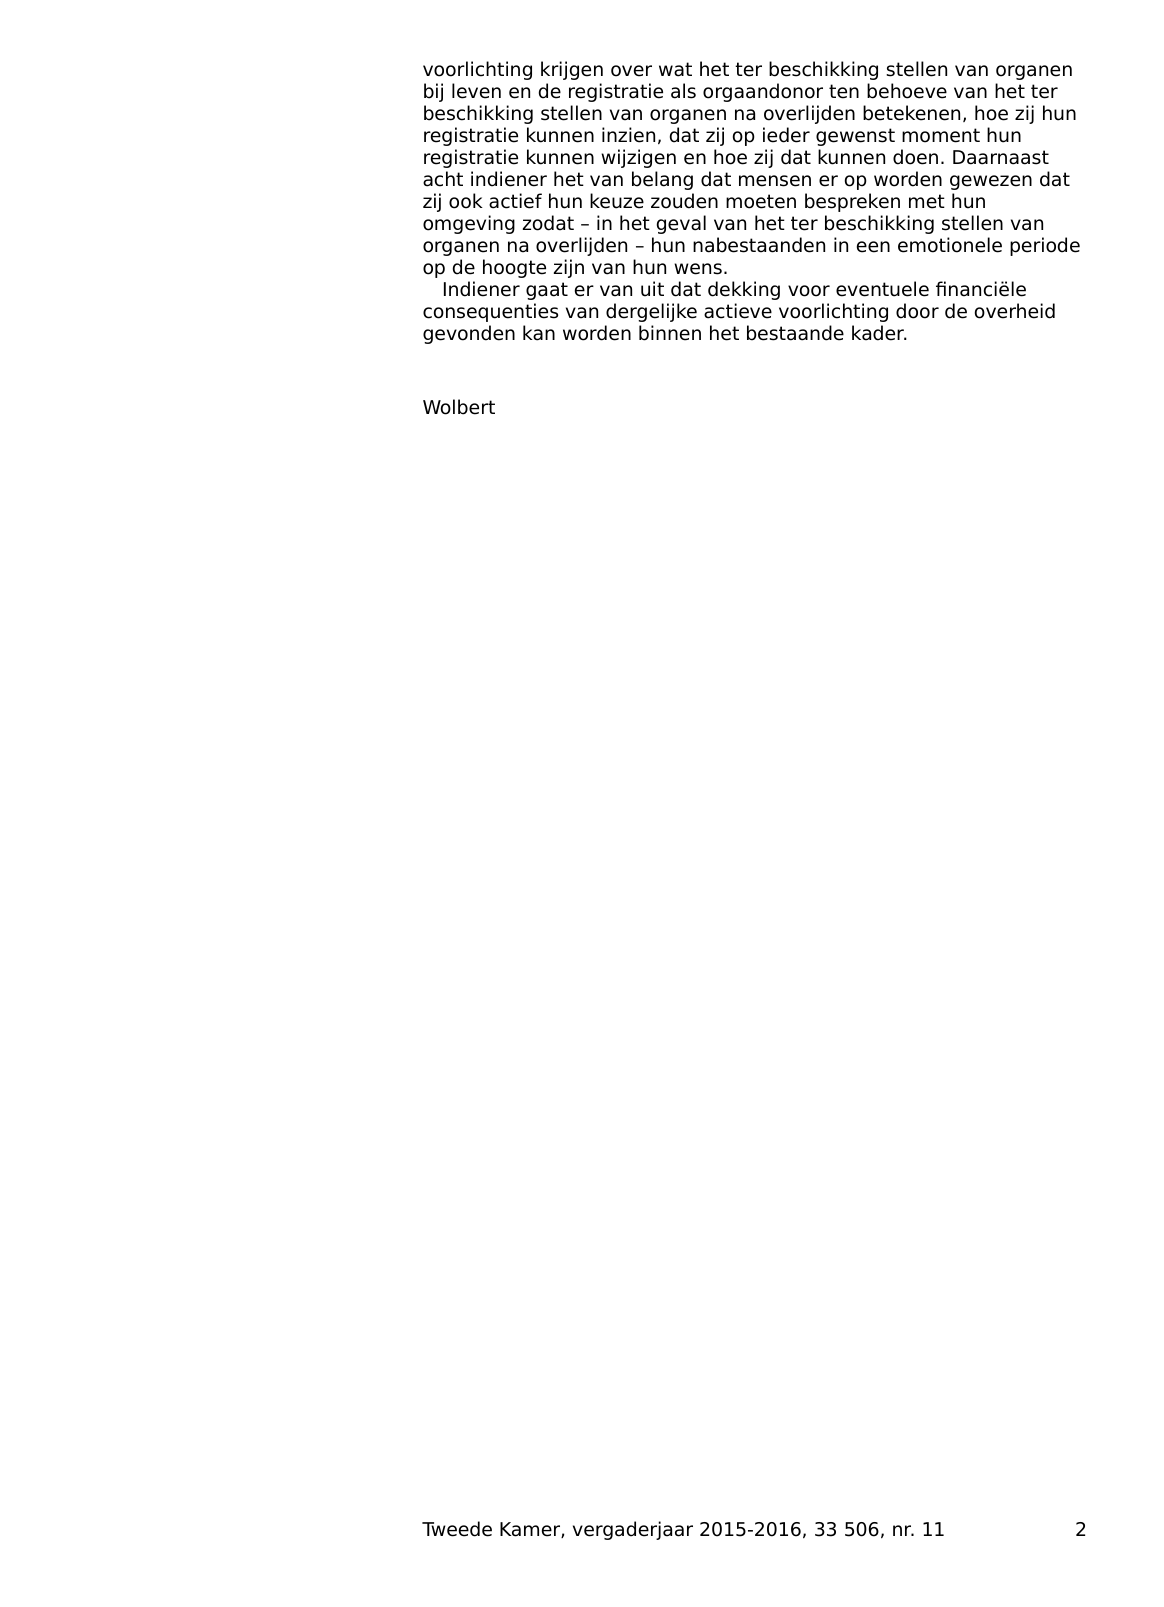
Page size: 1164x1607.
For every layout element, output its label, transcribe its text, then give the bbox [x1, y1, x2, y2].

text Indiener gaat er van uit dat dekking voor eventuele financiële consequenties van dergelijke actieve voorlichting door de overheid gevonden kan worden binnen het bestaande kader. [422, 279, 1087, 345]
text Wolbert [422, 375, 1087, 419]
text voorlichting krijgen over wat het ter beschikking stellen van organen bij leven en de registratie als orgaandonor ten behoeve van het ter beschikking stellen van organen na overlijden betekenen, hoe zij hun registratie kunnen inzien, dat zij op ieder gewenst moment hun registratie kunnen wijzigen en hoe zij dat kunnen doen. Daarnaast acht indiener het van belang dat mensen er op worden gewezen dat zij ook actief hun keuze zouden moeten bespreken met hun omgeving zodat – in het geval van het ter beschikking stellen van organen na overlijden – hun nabestaanden in een emotionele periode op de hoogte zijn van hun wens. [422, 59, 1087, 279]
